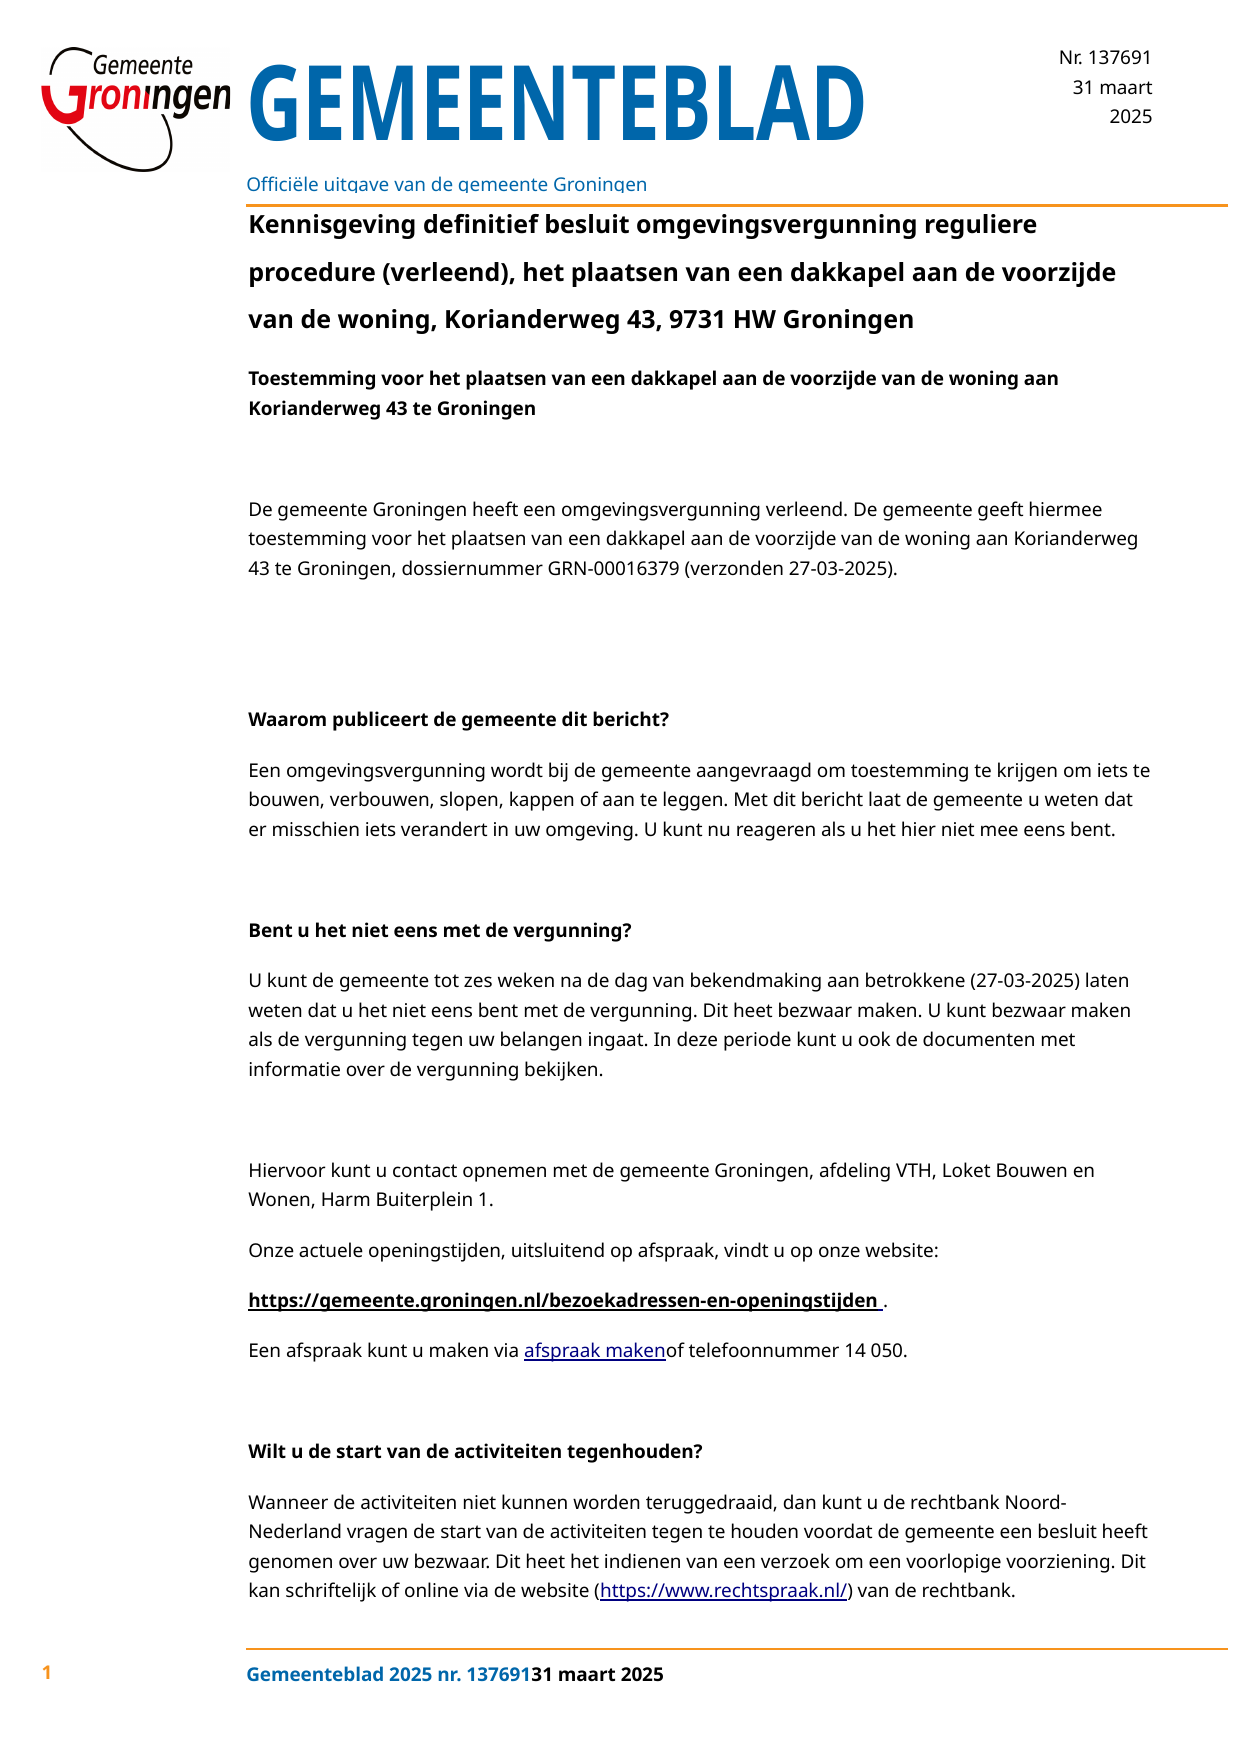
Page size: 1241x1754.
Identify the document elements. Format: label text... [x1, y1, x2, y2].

text De gemeente Groningen heeft een omgevingsvergunning verleend. De gemeente geeft hiermee toestemming voor het plaatsen van een dakkapel aan de voorzijde van de woning aan Korianderweg 43 te Groningen, dossiernummer GRN-00016379 (verzonden 27-03-2025). [248, 496, 1152, 581]
text Bent u het niet eens met de vergunning? [248, 917, 1152, 942]
picture [41, 47, 231, 172]
text U kunt de gemeente tot zes weken na de dag van bekendmaking aan betrokkene (27-03-2025) laten weten dat u het niet eens bent met de vergunning. Dit heet bezwaar maken. U kunt bezwaar maken als de vergunning tegen uw belangen ingaat. In deze periode kunt u ook de documenten met informatie over de vergunning bekijken. [248, 967, 1152, 1082]
text Toestemming voor het plaatsen van een dakkapel aan de voorzijde van de woning aan Korianderweg 43 te Groningen [248, 366, 1152, 421]
text Hiervoor kunt u contact opnemen met de gemeente Groningen, afdeling VTH, Loket Bouwen en Wonen, Harm Buiterplein 1. [248, 1157, 1152, 1212]
text Waarom publiceert de gemeente dit bericht? [248, 706, 1152, 732]
text https://gemeente.groningen.nl/bezoekadressen-en-openingstijden . [248, 1287, 1152, 1313]
text Een omgevingsvergunning wordt bij de gemeente aangevraagd om toestemming te krijgen om iets te bouwen, verbouwen, slopen, kappen of aan te leggen. Met dit bericht laat de gemeente u weten dat er misschien iets verandert in uw omgeving. U kunt nu reageren als u het hier niet mee eens bent. [248, 757, 1152, 842]
text Kennisgeving definitief besluit omgevingsvergunning reguliere procedure (verleend), het plaatsen van een dakkapel aan de voorzijde van de woning, Korianderweg 43, 9731 HW Groningen [248, 207, 1152, 336]
text Wilt u de start van de activiteiten tegenhouden? [248, 1438, 1152, 1464]
text Onze actuele openingstijden, uitsluitend op afspraak, vindt u op onze website: [248, 1237, 1152, 1262]
text Een afspraak kunt u maken via afspraak makenof telefoonnummer 14 050. [248, 1338, 1152, 1363]
text Wanneer de activiteiten niet kunnen worden teruggedraaid, dan kunt u de rechtbank Noord-Nederland vragen de start van de activiteiten tegen te houden voordat de gemeente een besluit heeft genomen over uw bezwaar. Dit heet het indienen van een verzoek om een voorlopige voorziening. Dit kan schriftelijk of online via de website (https://www.rechtspraak.nl/) van de rechtbank. [248, 1489, 1152, 1603]
